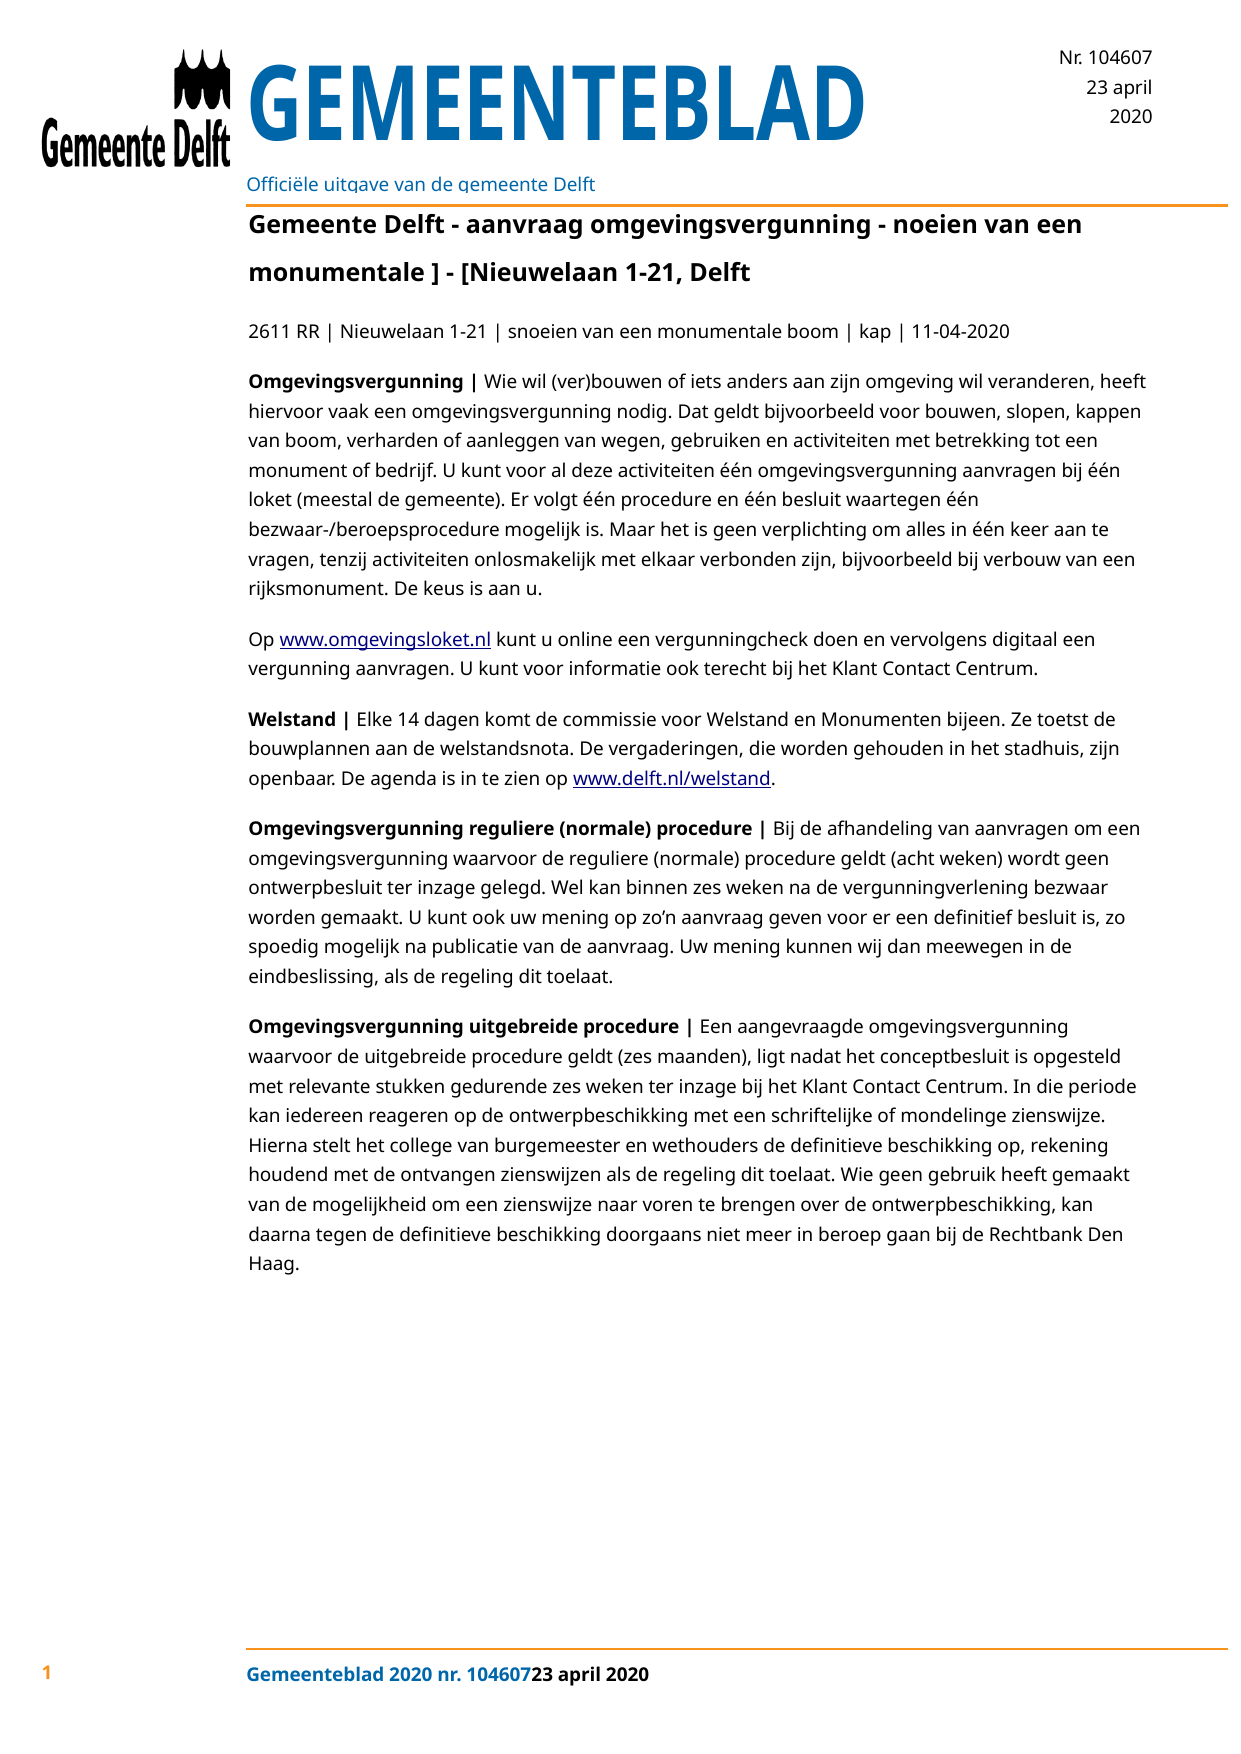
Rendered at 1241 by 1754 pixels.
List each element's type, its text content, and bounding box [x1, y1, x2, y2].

text Gemeente Delft - aanvraag omgevingsvergunning - noeien van een monumentale ] - [Nieuwelaan 1-21, Delft [248, 207, 1152, 288]
picture [41, 47, 231, 172]
text 2611 RR | Nieuwelaan 1-21 | snoeien van een monumentale boom | kap | 11-04-2020 [248, 318, 1152, 344]
text Omgevingsvergunning | Wie wil (ver)bouwen of iets anders aan zijn omgeving wil veranderen, heeft hiervoor vaak een omgevingsvergunning nodig. Dat geldt bijvoorbeeld voor bouwen, slopen, kappen van boom, verharden of aanleggen van wegen, gebruiken en activiteiten met betrekking tot een monument of bedrijf. U kunt voor al deze activiteiten één omgevingsvergunning aanvragen bij één loket (meestal de gemeente). Er volgt één procedure en één besluit waartegen één bezwaar-/beroepsprocedure mogelijk is. Maar het is geen verplichting om alles in één keer aan te vragen, tenzij activiteiten onlosmakelijk met elkaar verbonden zijn, bijvoorbeeld bij verbouw van een rijksmonument. De keus is aan u. [248, 368, 1152, 601]
text Omgevingsvergunning reguliere (normale) procedure | Bij de afhandeling van aanvragen om een omgevingsvergunning waarvoor de reguliere (normale) procedure geldt (acht weken) wordt geen ontwerpbesluit ter inzage gelegd. Wel kan binnen zes weken na de vergunningverlening bezwaar worden gemaakt. U kunt ook uw mening op zo’n aanvraag geven voor er een definitief besluit is, zo spoedig mogelijk na publicatie van de aanvraag. Uw mening kunnen wij dan meewegen in de eindbeslissing, als de regeling dit toelaat. [248, 815, 1152, 989]
text Welstand | Elke 14 dagen komt de commissie voor Welstand en Monumenten bijeen. Ze toetst de bouwplannen aan de welstandsnota. De vergaderingen, die worden gehouden in het stadhuis, zijn openbaar. De agenda is in te zien op www.delft.nl/welstand. [248, 706, 1152, 791]
text Op www.omgevingsloket.nl kunt u online een vergunningcheck doen en vervolgens digitaal een vergunning aanvragen. U kunt voor informatie ook terecht bij het Klant Contact Centrum. [248, 626, 1152, 681]
text Omgevingsvergunning uitgebreide procedure | Een aangevraagde omgevingsvergunning waarvoor de uitgebreide procedure geldt (zes maanden), ligt nadat het conceptbesluit is opgesteld met relevante stukken gedurende zes weken ter inzage bij het Klant Contact Centrum. In die periode kan iedereen reageren op de ontwerpbeschikking met een schriftelijke of mondelinge zienswijze. Hierna stelt het college van burgemeester en wethouders de definitieve beschikking op, rekening houdend met de ontvangen zienswijzen als de regeling dit toelaat. Wie geen gebruik heeft gemaakt van de mogelijkheid om een zienswijze naar voren te brengen over de ontwerpbeschikking, kan daarna tegen de definitieve beschikking doorgaans niet meer in beroep gaan bij de Rechtbank Den Haag. [248, 1014, 1152, 1276]
